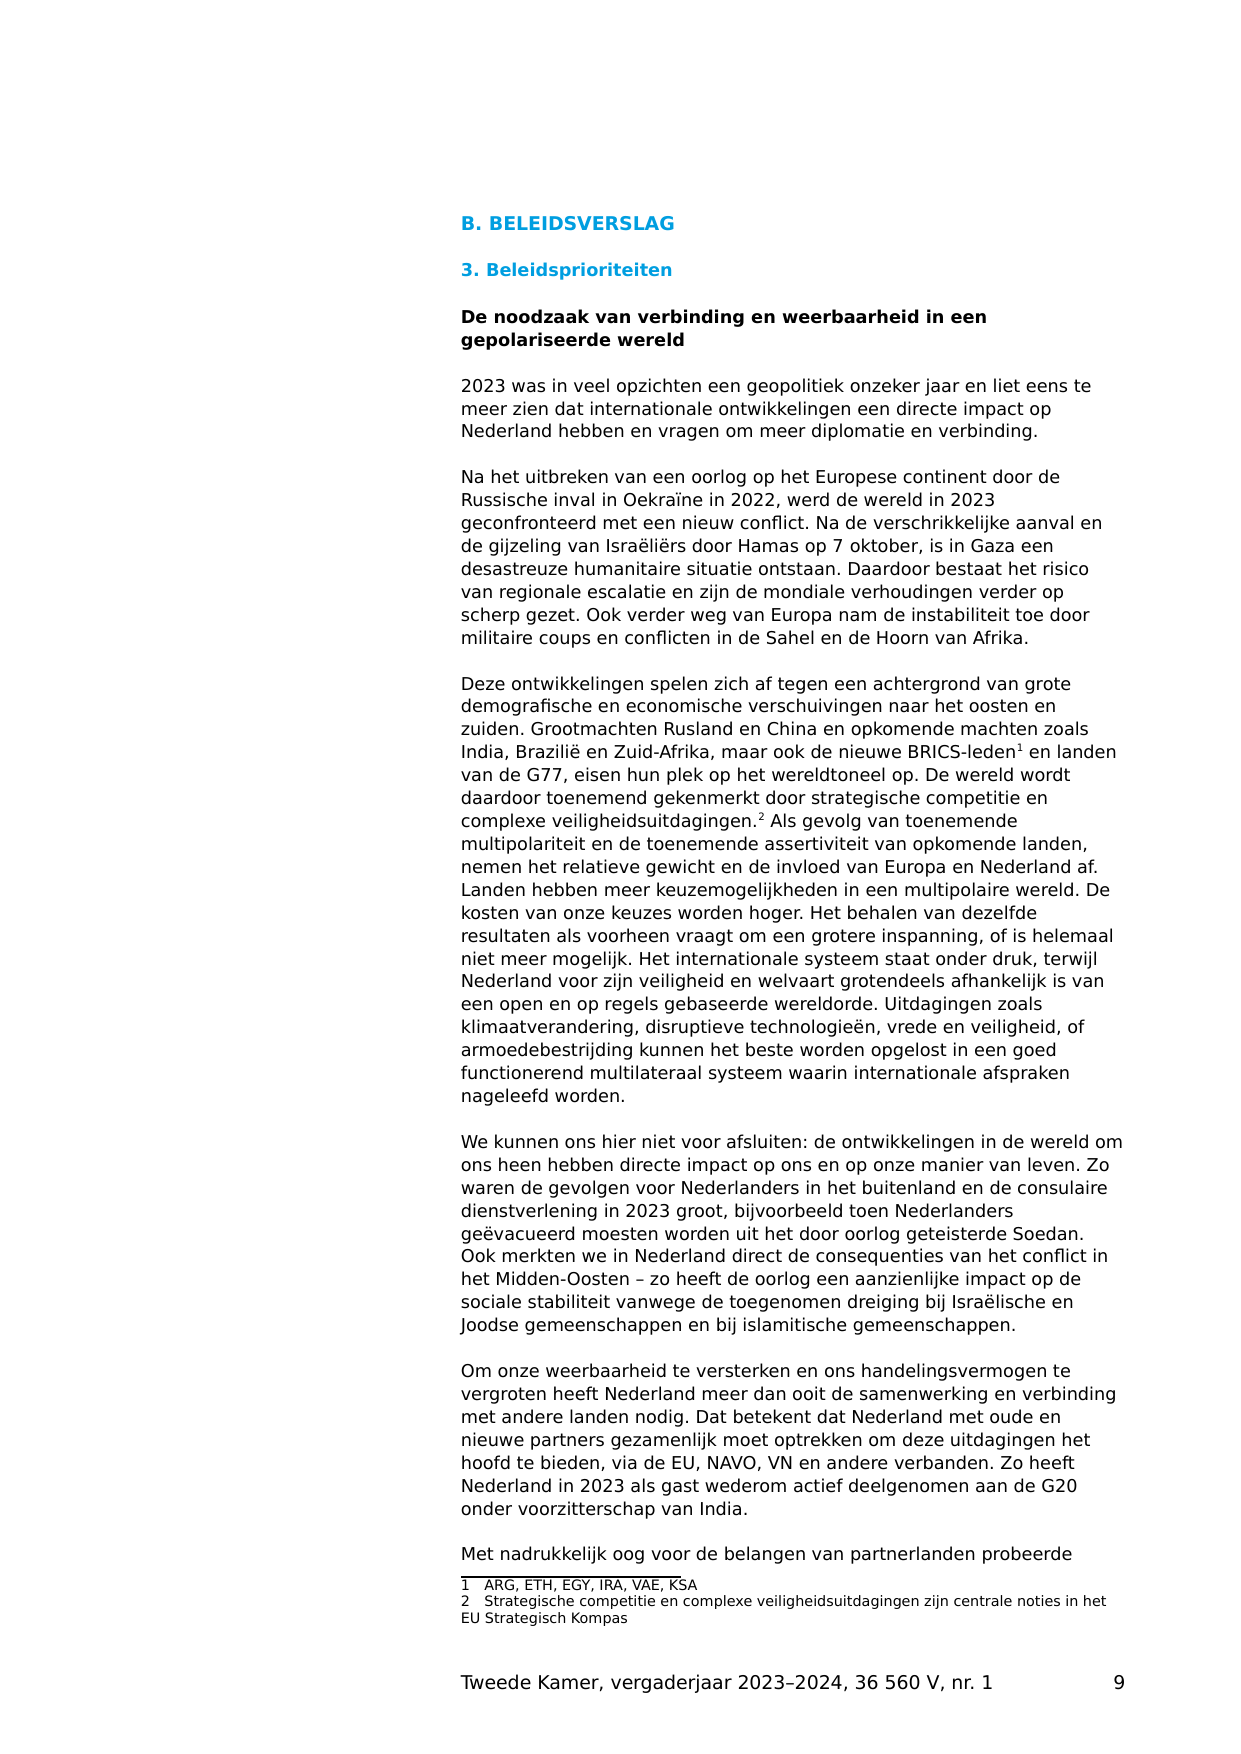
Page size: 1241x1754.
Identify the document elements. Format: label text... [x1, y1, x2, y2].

text We kunnen ons hier niet voor afsluiten: de ontwikkelingen in de wereld om ons heen hebben directe impact op ons en op onze manier van leven. Zo waren de gevolgen voor Nederlanders in het buitenland en de consulaire dienstverlening in 2023 groot, bijvoorbeeld toen Nederlanders geëvacueerd moesten worden uit het door oorlog geteisterde Soedan. Ook merkten we in Nederland direct de consequenties van het conflict in het Midden-Oosten – zo heeft de oorlog een aanzienlijke impact op de sociale stabiliteit vanwege de toegenomen dreiging bij Israëlische en Joodse gemeenschappen en bij islamitische gemeenschappen. [461, 1130, 1125, 1336]
text __ARG, ETH, EGY, IRA, VAE, KSA [461, 1577, 1125, 1593]
title B. Beleidsverslag [461, 213, 1125, 235]
text Deze ontwikkelingen spelen zich af tegen een achtergrond van grote demografische en economische verschuivingen naar het oosten en zuiden. Grootmachten Rusland en China en opkomende machten zoals India, Brazilië en Zuid-Afrika, maar ook de nieuwe BRICS-leden en landen van de G77, eisen hun plek op het wereldtoneel op. De wereld wordt daardoor toenemend gekenmerkt door strategische competitie en complexe veiligheidsuitdagingen. Als gevolg van toenemende multipolariteit en de toenemende assertiviteit van opkomende landen, nemen het relatieve gewicht en de invloed van Europa en Nederland af. Landen hebben meer keuzemogelijkheden in een multipolaire wereld. De kosten van onze keuzes worden hoger. Het behalen van dezelfde resultaten als voorheen vraagt om een grotere inspanning, of is helemaal niet meer mogelijk. Het internationale systeem staat onder druk, terwijl Nederland voor zijn veiligheid en welvaart grotendeels afhankelijk is van een open en op regels gebaseerde wereldorde. Uitdagingen zoals klimaatverandering, disruptieve technologieën, vrede en veiligheid, of armoedebestrijding kunnen het beste worden opgelost in een goed functionerend multilateraal systeem waarin internationale afspraken nageleefd worden. [461, 672, 1125, 1107]
text Na het uitbreken van een oorlog op het Europese continent door de Russische inval in Oekraïne in 2022, werd de wereld in 2023 geconfronteerd met een nieuw conflict. Na de verschrikkelĳke aanval en de gijzeling van Israëliërs door Hamas op 7 oktober, is in Gaza een desastreuze humanitaire situatie ontstaan. Daardoor bestaat het risico van regionale escalatie en zĳn de mondiale verhoudingen verder op scherp gezet. Ook verder weg van Europa nam de instabiliteit toe door militaire coups en conflicten in de Sahel en de Hoorn van Afrika. [461, 465, 1125, 649]
text De noodzaak van verbinding en weerbaarheid in een gepolariseerde wereld [461, 305, 1125, 351]
text 2023 was in veel opzichten een geopolitiek onzeker jaar en liet eens te meer zien dat internationale ontwikkelingen een directe impact op Nederland hebben en vragen om meer diplomatie en verbinding. [461, 374, 1125, 442]
text Om onze weerbaarheid te versterken en ons handelingsvermogen te vergroten heeft Nederland meer dan ooit de samenwerking en verbinding met andere landen nodig. Dat betekent dat Nederland met oude en nieuwe partners gezamenlijk moet optrekken om deze uitdagingen het hoofd te bieden, via de EU, NAVO, VN en andere verbanden. Zo heeft Nederland in 2023 als gast wederom actief deelgenomen aan de G20 onder voorzitterschap van India. [461, 1359, 1125, 1519]
title 3. Beleidsprioriteiten [461, 258, 1125, 281]
text Met nadrukkelijk oog voor de belangen van partnerlanden probeerde [461, 1542, 1125, 1565]
text __Strategische competitie en complexe veiligheidsuitdagingen zijn centrale noties in het EU Strategisch Kompas [461, 1593, 1125, 1627]
